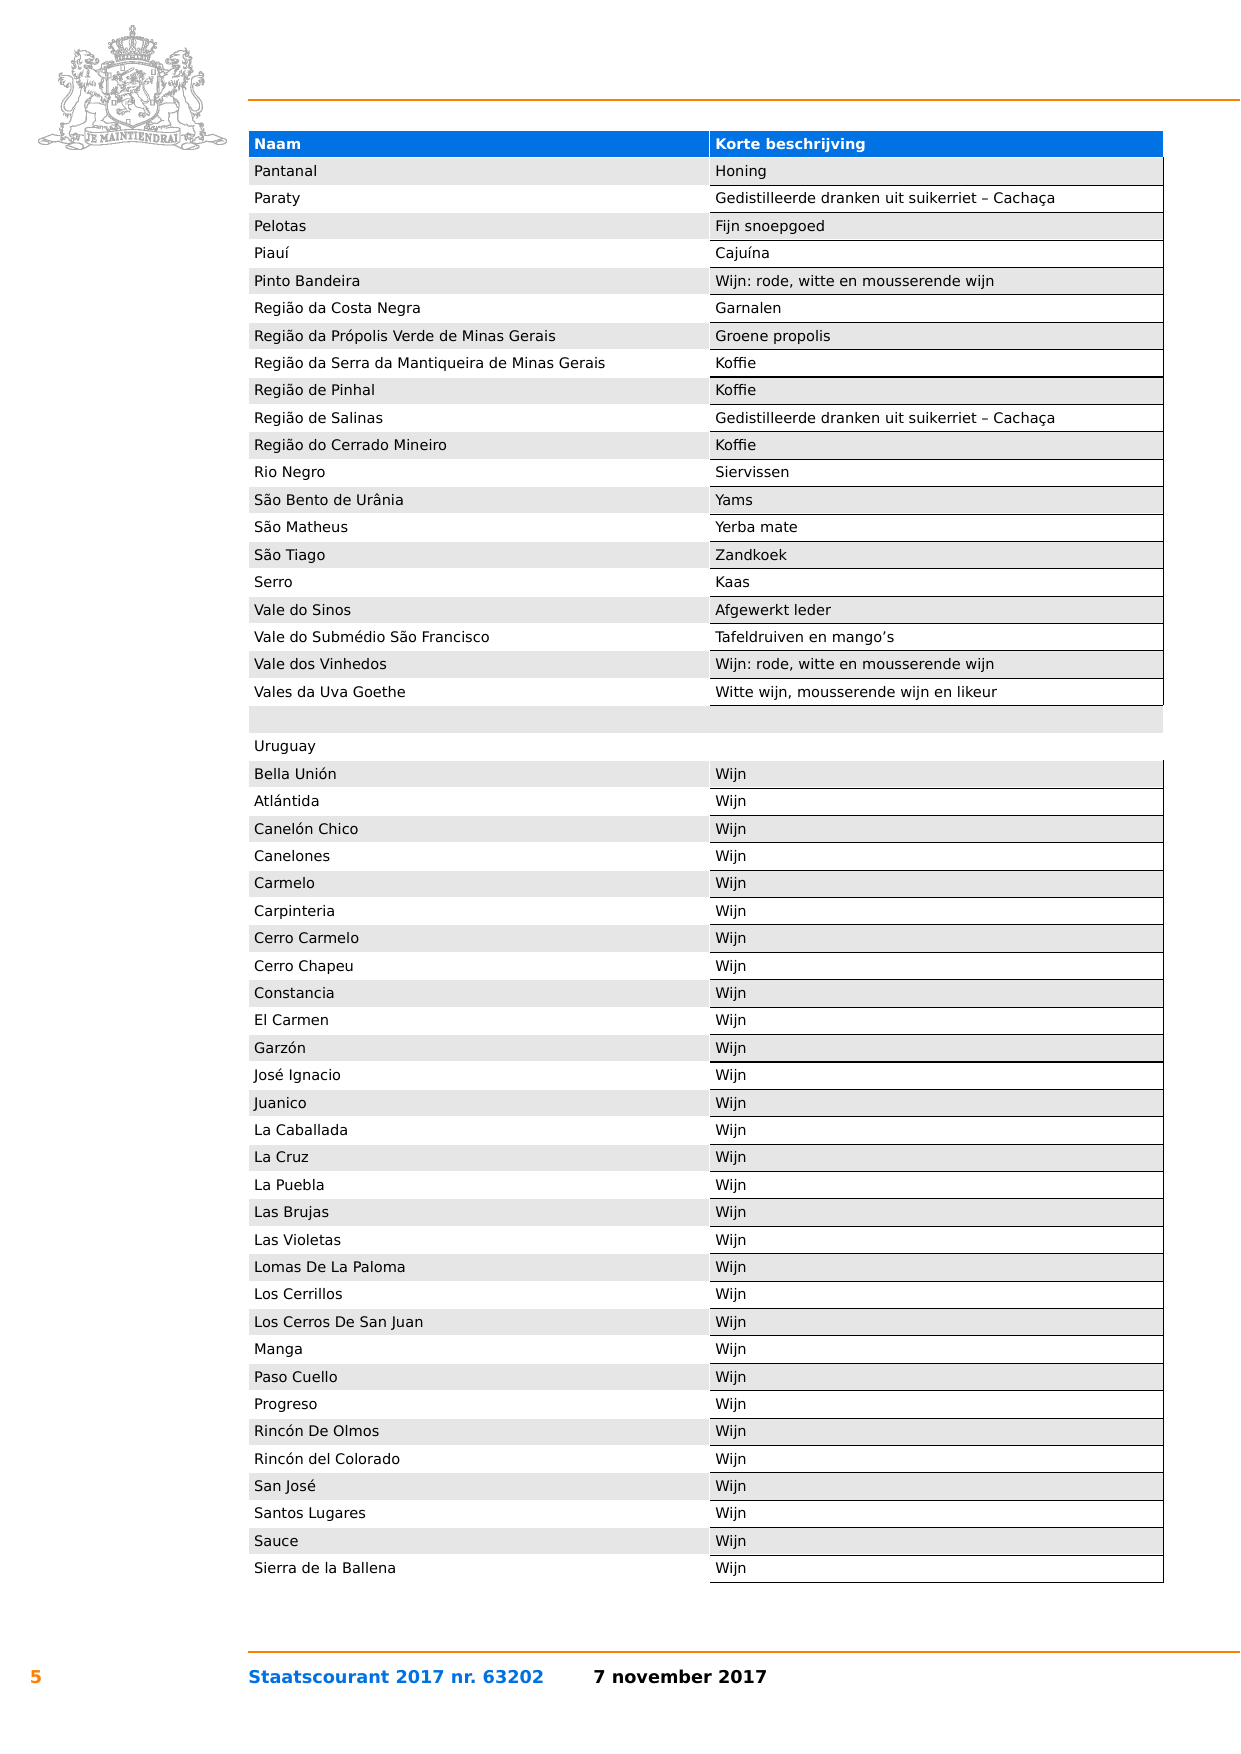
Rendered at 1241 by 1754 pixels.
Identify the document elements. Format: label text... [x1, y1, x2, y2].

table_cell Wijn [710, 1309, 1163, 1335]
table_cell Sierra de la Ballena [249, 1556, 709, 1582]
table_cell Garnalen [710, 295, 1163, 322]
table_cell José Ignacio [249, 1063, 709, 1089]
table_cell Wijn [710, 1035, 1163, 1061]
picture [38, 25, 227, 150]
table_cell Wijn [710, 1556, 1163, 1582]
table_cell Uruguay [249, 734, 1163, 760]
table_cell Tafeldruiven en mango’s [710, 624, 1163, 650]
table_cell Juanico [249, 1090, 709, 1116]
table_cell Wijn [710, 953, 1163, 979]
table_cell Yerba mate [710, 515, 1163, 541]
table_cell Rincón De Olmos [249, 1419, 709, 1445]
table_cell São Bento de Urânia [249, 487, 709, 513]
table_cell Região da Costa Negra [249, 295, 709, 322]
table_cell Wijn [710, 1117, 1163, 1143]
table_cell Wijn [710, 1090, 1163, 1116]
table_cell Wijn [710, 1419, 1163, 1445]
table_cell Gedistilleerde dranken uit suikerriet – Cachaça [710, 405, 1163, 431]
table_cell Região da Serra da Mantiqueira de Minas Gerais [249, 350, 709, 376]
table_cell Honing [710, 158, 1163, 185]
table_cell Siervissen [710, 460, 1163, 486]
table_cell Zandkoek [710, 542, 1163, 568]
table_cell Groene propolis [710, 323, 1163, 349]
table_cell Bella Unión [249, 761, 709, 787]
table_cell Região de Pinhal [249, 378, 709, 404]
table_cell Wijn [710, 1336, 1163, 1363]
table_cell Pantanal [249, 158, 709, 185]
table_cell Wijn [710, 1501, 1163, 1527]
table_cell Wijn [710, 980, 1163, 1007]
table_cell Carpinteria [249, 898, 709, 924]
table_cell Las Violetas [249, 1227, 709, 1253]
table_cell Cerro Carmelo [249, 925, 709, 952]
table_cell Paraty [249, 186, 709, 212]
table_cell El Carmen [249, 1008, 709, 1034]
table_cell Vale dos Vinhedos [249, 651, 709, 678]
table_cell Wijn: rode, witte en mousserende wijn [710, 651, 1163, 678]
table_cell Las Brujas [249, 1199, 709, 1226]
table_cell La Caballada [249, 1117, 709, 1143]
table_cell Paso Cuello [249, 1364, 709, 1390]
table_cell Wijn [710, 1008, 1163, 1034]
table_cell Los Cerros De San Juan [249, 1309, 709, 1335]
table_cell Koffie [710, 432, 1163, 459]
table_cell Wijn [710, 925, 1163, 952]
table_cell Lomas De La Paloma [249, 1254, 709, 1281]
table_cell Região do Cerrado Mineiro [249, 432, 709, 459]
table_cell Wijn [710, 1391, 1163, 1417]
table_cell Wijn [710, 1473, 1163, 1500]
table_header Korte beschrijving [710, 131, 1163, 157]
table_cell Pinto Bandeira [249, 268, 709, 294]
table_cell Vales da Uva Goethe [249, 679, 709, 705]
table_cell Região de Salinas [249, 405, 709, 431]
table_cell Wijn [710, 1254, 1163, 1281]
table_cell Pelotas [249, 213, 709, 239]
table_cell Cerro Chapeu [249, 953, 709, 979]
table_cell Wijn [710, 1528, 1163, 1554]
table_cell La Puebla [249, 1172, 709, 1198]
table_cell Wijn [710, 1063, 1163, 1089]
table_cell Sauce [249, 1528, 709, 1554]
table_cell Vale do Submédio São Francisco [249, 624, 709, 650]
table_cell Piauí [249, 241, 709, 267]
table_cell Constancia [249, 980, 709, 1007]
table_cell Koffie [710, 350, 1163, 376]
table_cell Kaas [710, 569, 1163, 596]
table_cell Wijn [710, 816, 1163, 842]
table_cell Wijn [710, 1446, 1163, 1472]
table_cell Fijn snoepgoed [710, 213, 1163, 239]
table_header Naam [249, 131, 709, 157]
table_cell Afgewerkt leder [710, 597, 1163, 623]
table_cell Canelón Chico [249, 816, 709, 842]
table_cell Wijn [710, 1364, 1163, 1390]
table_cell São Tiago [249, 542, 709, 568]
table_cell Progreso [249, 1391, 709, 1417]
table_cell Wijn [710, 1172, 1163, 1198]
table_cell Wijn [710, 761, 1163, 787]
table_cell Wijn [710, 898, 1163, 924]
table_cell Garzón [249, 1035, 709, 1061]
table_cell Região da Própolis Verde de Minas Gerais [249, 323, 709, 349]
table_cell Wijn [710, 789, 1163, 815]
table_cell Wijn [710, 1227, 1163, 1253]
table_cell San José [249, 1473, 709, 1500]
table_cell Carmelo [249, 871, 709, 897]
table_cell Yams [710, 487, 1163, 513]
table_cell La Cruz [249, 1145, 709, 1171]
table_cell Rio Negro [249, 460, 709, 486]
table_cell Los Cerrillos [249, 1282, 709, 1308]
table_cell Wijn [710, 843, 1163, 869]
table_cell [249, 706, 1163, 733]
table_cell Santos Lugares [249, 1501, 709, 1527]
table_cell Witte wijn, mousserende wijn en likeur [710, 679, 1163, 705]
table_cell Wijn [710, 1199, 1163, 1226]
table_cell Wijn [710, 1145, 1163, 1171]
table_cell Cajuína [710, 241, 1163, 267]
table_cell Wijn: rode, witte en mousserende wijn [710, 268, 1163, 294]
table_cell Canelones [249, 843, 709, 869]
table_cell Wijn [710, 871, 1163, 897]
table_cell Vale do Sinos [249, 597, 709, 623]
table_cell Gedistilleerde dranken uit suikerriet – Cachaça [710, 186, 1163, 212]
table_cell Rincón del Colorado [249, 1446, 709, 1472]
table_cell São Matheus [249, 515, 709, 541]
table_cell Koffie [710, 378, 1163, 404]
table_cell Manga [249, 1336, 709, 1363]
table_cell Atlántida [249, 789, 709, 815]
table_cell Wijn [710, 1282, 1163, 1308]
table_cell Serro [249, 569, 709, 596]
